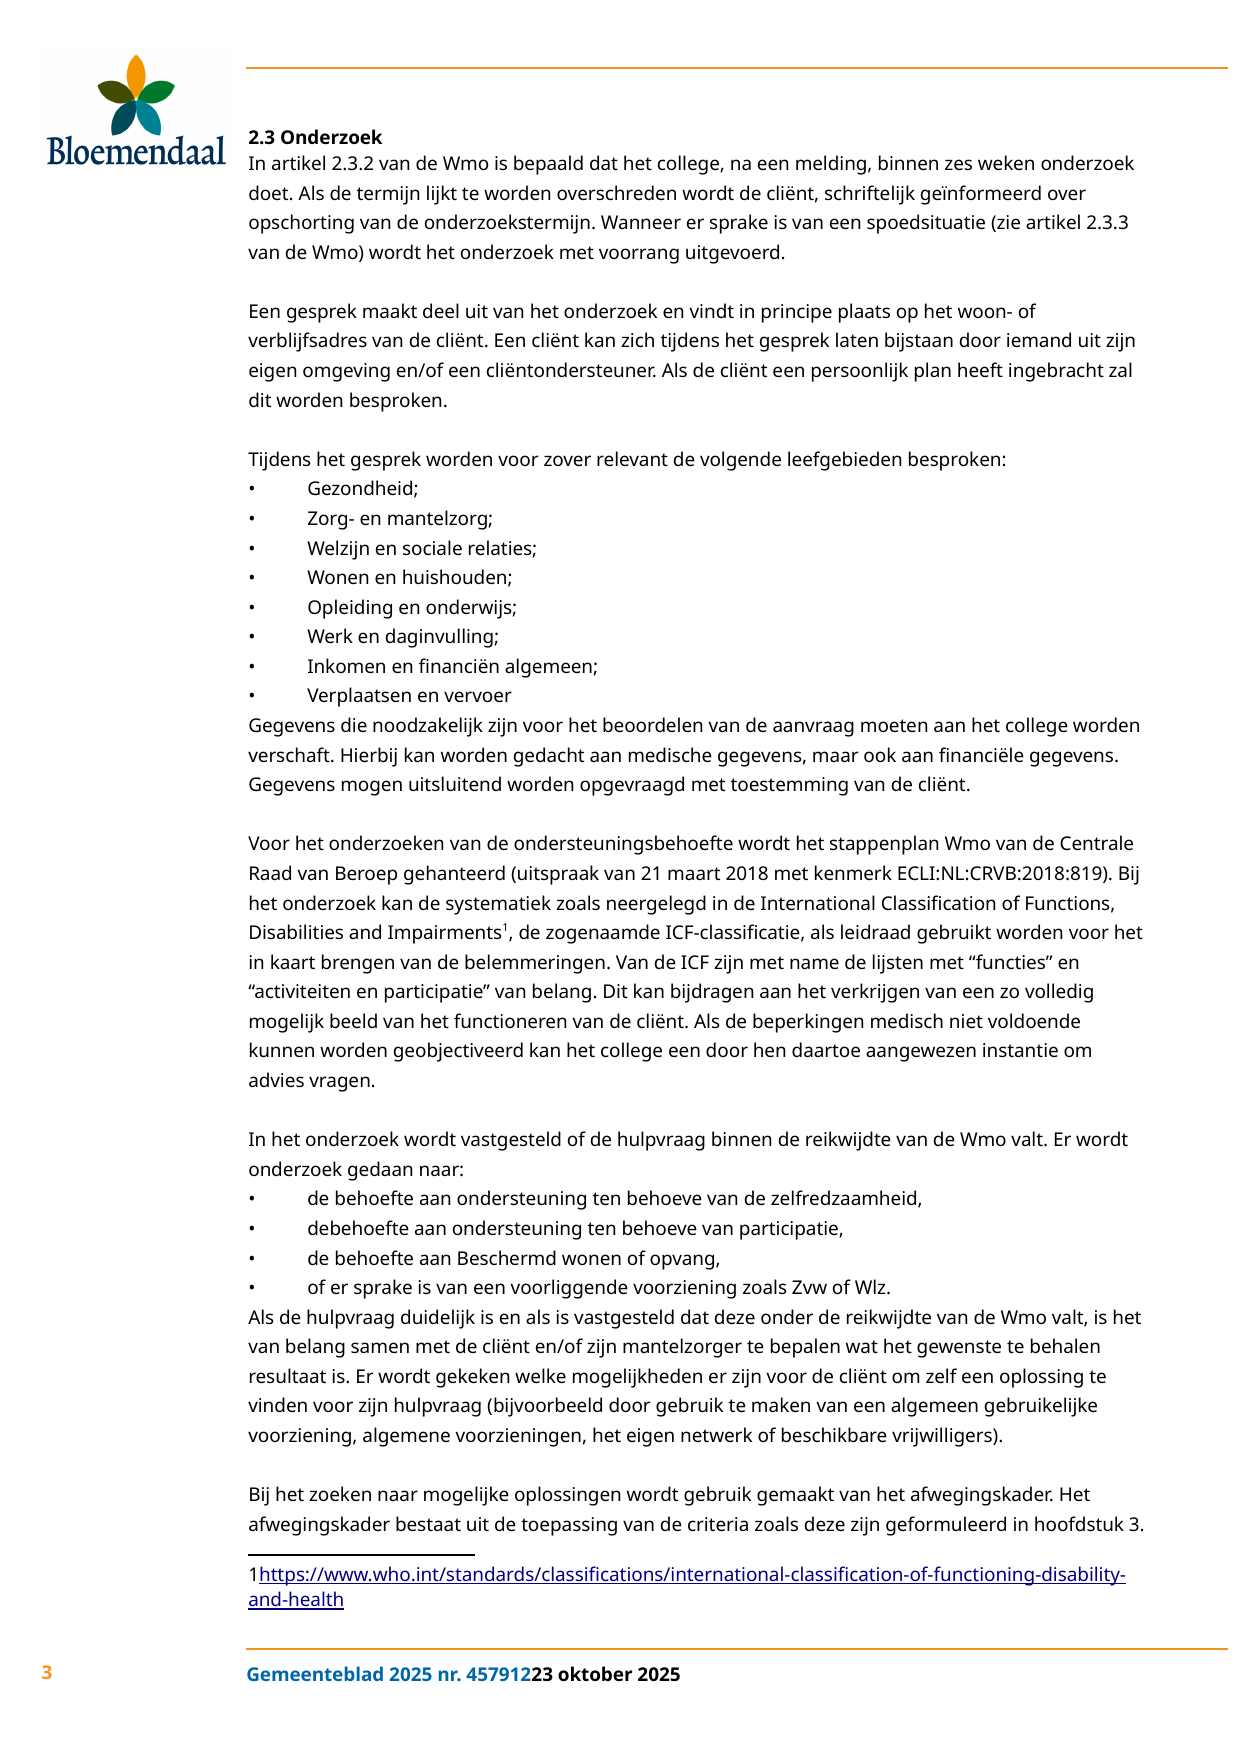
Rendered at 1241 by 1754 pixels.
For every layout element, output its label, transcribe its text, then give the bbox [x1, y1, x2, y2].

list Werk en daginvulling; [248, 623, 1152, 649]
list Wonen en huishouden; [248, 564, 1152, 590]
text Tijdens het gesprek worden voor zover relevant de volgende leefgebieden besproken: [248, 446, 1152, 472]
list debehoefte aan ondersteuning ten behoeve van participatie, [248, 1215, 1152, 1241]
list Gezondheid; [248, 476, 1152, 501]
list Welzijn en sociale relaties; [248, 535, 1152, 560]
list Inkomen en financiën algemeen; [248, 653, 1152, 679]
text 2.3 Onderzoek [248, 124, 1152, 150]
text Gegevens die noodzakelijk zijn voor het beoordelen van de aanvraag moeten aan het college worden verschaft. Hierbij kan worden gedacht aan medische gegevens, maar ook aan financiële gegevens. Gegevens mogen uitsluitend worden opgevraagd met toestemming van de cliënt. [248, 712, 1152, 797]
list of er sprake is van een voorliggende voorziening zoals Zvw of Wlz. [248, 1274, 1152, 1300]
list de behoefte aan Beschermd wonen of opvang, [248, 1245, 1152, 1270]
text Bij het zoeken naar mogelijke oplossingen wordt gebruik gemaakt van het afwegingskader. Het afwegingskader bestaat uit de toepassing van de criteria zoals deze zijn geformuleerd in hoofdstuk 3. [248, 1481, 1152, 1537]
list Zorg- en mantelzorg; [248, 505, 1152, 531]
text Een gesprek maakt deel uit van het onderzoek en vindt in principe plaats op het woon- of verblijfsadres van de cliënt. Een cliënt kan zich tijdens het gesprek laten bijstaan door iemand uit zijn eigen omgeving en/of een cliëntondersteuner. Als de cliënt een persoonlijk plan heeft ingebracht zal dit worden besproken. [248, 298, 1152, 412]
picture [41, 47, 231, 172]
text Voor het onderzoeken van de ondersteuningsbehoefte wordt het stappenplan Wmo van de Centrale Raad van Beroep gehanteerd (uitspraak van 21 maart 2018 met kenmerk ECLI:NL:CRVB:2018:819). Bij het onderzoek kan de systematiek zoals neergelegd in de International Classification of Functions, Disabilities and Impairments, de zogenaamde ICF-classificatie, als leidraad gebruikt worden voor het in kaart brengen van de belemmeringen. Van de ICF zijn met name de lijsten met “functies” en “activiteiten en participatie” van belang. Dit kan bijdragen aan het verkrijgen van een zo volledig mogelijk beeld van het functioneren van de cliënt. Als de beperkingen medisch niet voldoende kunnen worden geobjectiveerd kan het college een door hen daartoe aangewezen instantie om advies vragen. [248, 831, 1152, 1093]
text https://www.who.int/standards/classifications/international-classification-of-functioning-disability-and-health [248, 1561, 1152, 1612]
list Opleiding en onderwijs; [248, 594, 1152, 619]
text In het onderzoek wordt vastgesteld of de hulpvraag binnen de reikwijdte van de Wmo valt. Er wordt onderzoek gedaan naar: [248, 1126, 1152, 1182]
list Verplaatsen en vervoer [248, 683, 1152, 708]
list de behoefte aan ondersteuning ten behoeve van de zelfredzaamheid, [248, 1186, 1152, 1211]
text Als de hulpvraag duidelijk is en als is vastgesteld dat deze onder de reikwijdte van de Wmo valt, is het van belang samen met de cliënt en/of zijn mantelzorger te bepalen wat het gewenste te behalen resultaat is. Er wordt gekeken welke mogelijkheden er zijn voor de cliënt om zelf een oplossing te vinden voor zijn hulpvraag (bijvoorbeeld door gebruik te maken van een algemeen gebruikelijke voorziening, algemene voorzieningen, het eigen netwerk of beschikbare vrijwilligers). [248, 1304, 1152, 1448]
text In artikel 2.3.2 van de Wmo is bepaald dat het college, na een melding, binnen zes weken onderzoek doet. Als de termijn lijkt te worden overschreden wordt de cliënt, schriftelijk geïnformeerd over opschorting van de onderzoekstermijn. Wanneer er sprake is van een spoedsituatie (zie artikel 2.3.3 van de Wmo) wordt het onderzoek met voorrang uitgevoerd. [248, 150, 1152, 264]
